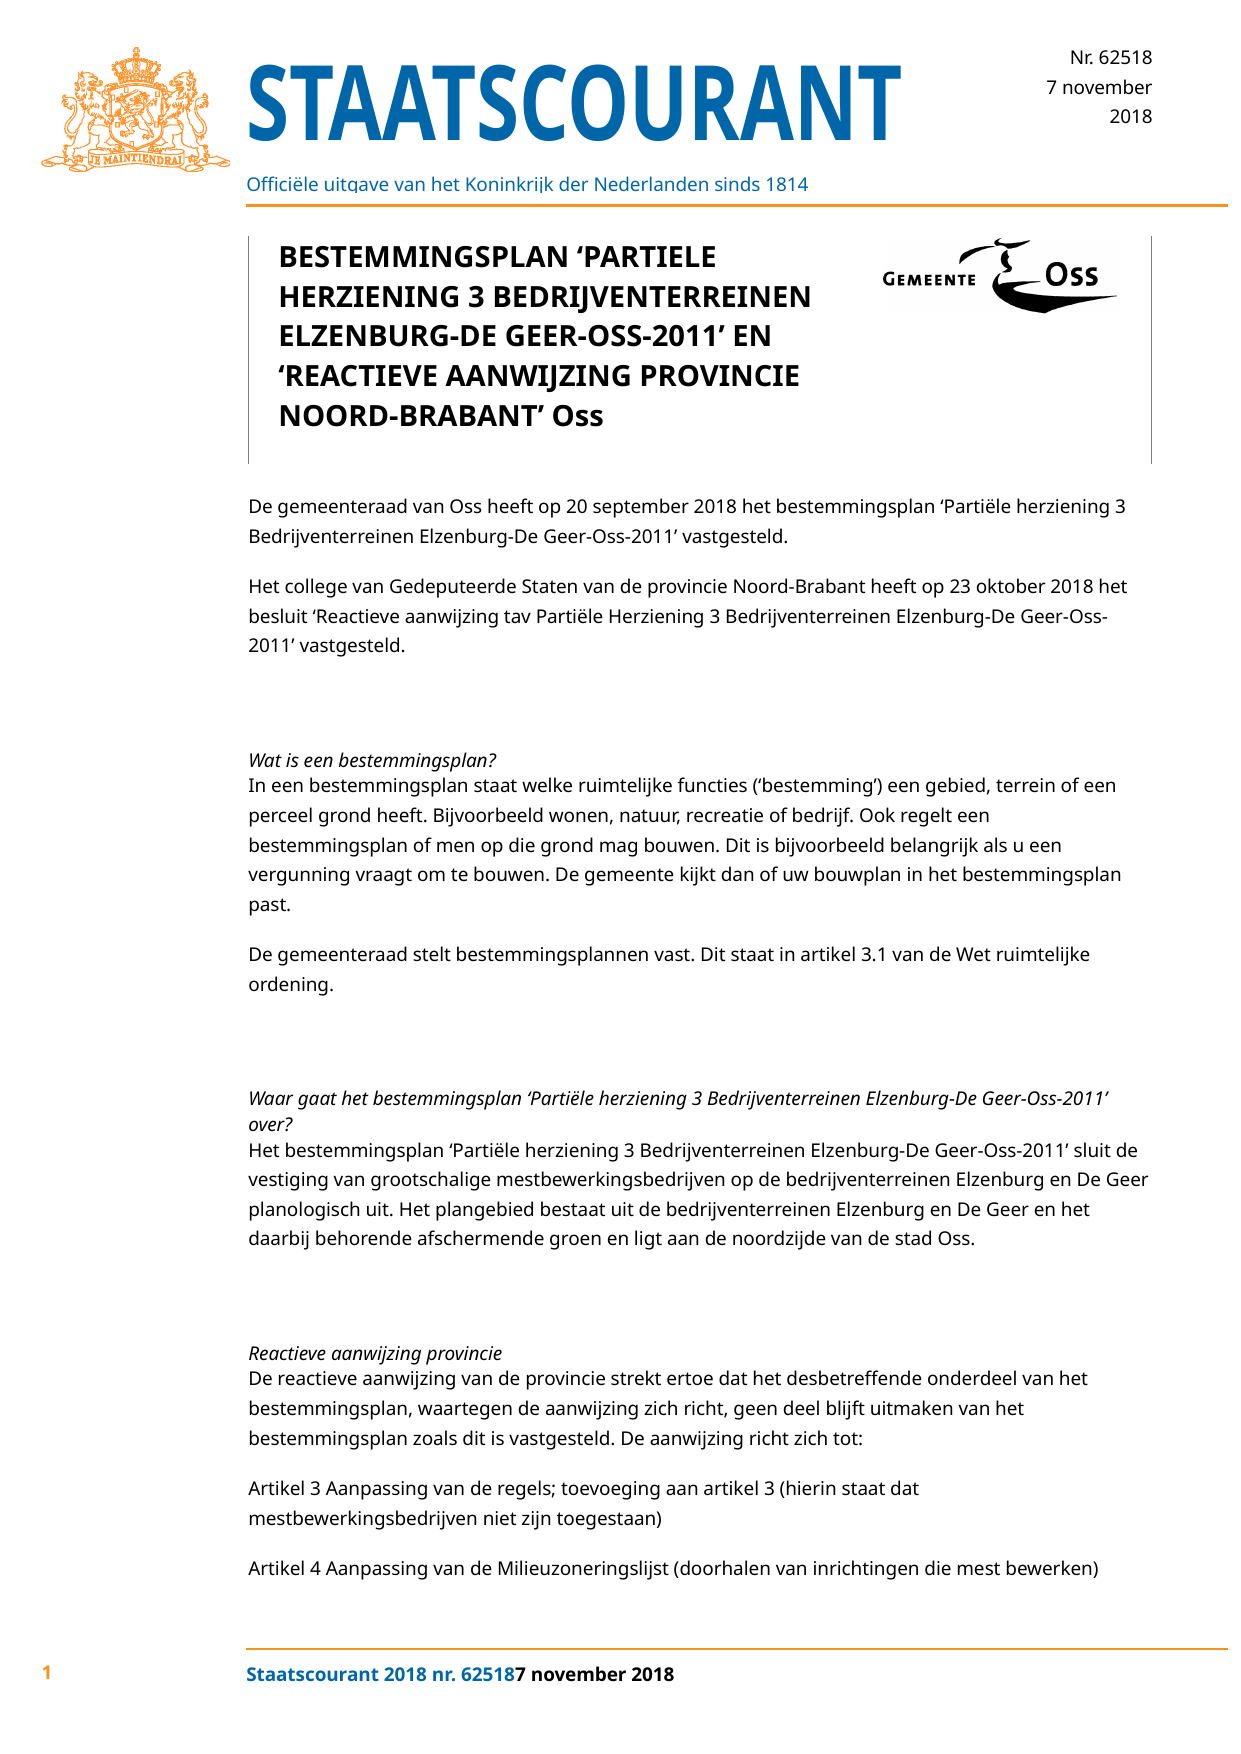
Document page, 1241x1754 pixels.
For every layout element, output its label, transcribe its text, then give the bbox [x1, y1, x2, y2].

text Wat is een bestemmingsplan? [248, 747, 1152, 773]
picture [41, 47, 231, 172]
picture [882, 236, 1119, 314]
text Artikel 3 Aanpassing van de regels; toevoeging aan artikel 3 (hierin staat dat mestbewerkingsbedrijven niet zijn toegestaan) [248, 1475, 1152, 1531]
text Het college van Gedeputeerde Staten van de provincie Noord-Brabant heeft op 23 oktober 2018 het besluit ‘Reactieve aanwijzing tav Partiële Herziening 3 Bedrijventerreinen Elzenburg-De Geer-Oss-2011’ vastgesteld. [248, 573, 1152, 658]
text De reactieve aanwijzing van de provincie strekt ertoe dat het desbetreffende onderdeel van het bestemmingsplan, waartegen de aanwijzing zich richt, geen deel blijft uitmaken van het bestemmingsplan zoals dit is vastgesteld. De aanwijzing richt zich tot: [248, 1366, 1152, 1451]
text De gemeenteraad stelt bestemmingsplannen vast. Dit staat in artikel 3.1 van de Wet ruimtelijke ordening. [248, 941, 1152, 997]
text De gemeenteraad van Oss heeft op 20 september 2018 het bestemmingsplan ‘Partiële herziening 3 Bedrijventerreinen Elzenburg-De Geer-Oss-2011’ vastgesteld. [248, 493, 1152, 549]
text In een bestemmingsplan staat welke ruimtelijke functies (‘bestemming’) een gebied, terrein of een perceel grond heeft. Bijvoorbeeld wonen, natuur, recreatie of bedrijf. Ook regelt een bestemmingsplan of men op die grond mag bouwen. Dit is bijvoorbeeld belangrijk als u een vergunning vraagt om te bouwen. De gemeente kijkt dan of uw bouwplan in het bestemmingsplan past. [248, 773, 1152, 917]
table_header BESTEMMINGSPLAN ‘PARTIELE HERZIENING 3 BEDRIJVENTERREINEN ELZENBURG-DE GEER-OSS-2011’ EN ‘REACTIEVE AANWIJZING PROVINCIE NOORD-BRABANT’ Oss [249, 236, 850, 464]
table_header [850, 236, 1151, 464]
text Artikel 4 Aanpassing van de Milieuzoneringslijst (doorhalen van inrichtingen die mest bewerken) [248, 1555, 1152, 1581]
text Het bestemmingsplan ‘Partiële herziening 3 Bedrijventerreinen Elzenburg-De Geer-Oss-2011’ sluit de vestiging van grootschalige mestbewerkingsbedrijven op de bedrijventerreinen Elzenburg en De Geer planologisch uit. Het plangebied bestaat uit de bedrijventerreinen Elzenburg en De Geer en het daarbij behorende afschermende groen en ligt aan de noordzijde van de stad Oss. [248, 1137, 1152, 1251]
text Waar gaat het bestemmingsplan ‘Partiële herziening 3 Bedrijventerreinen Elzenburg-De Geer-Oss-2011’ over? [248, 1085, 1152, 1137]
text Reactieve aanwijzing provincie [248, 1340, 1152, 1366]
